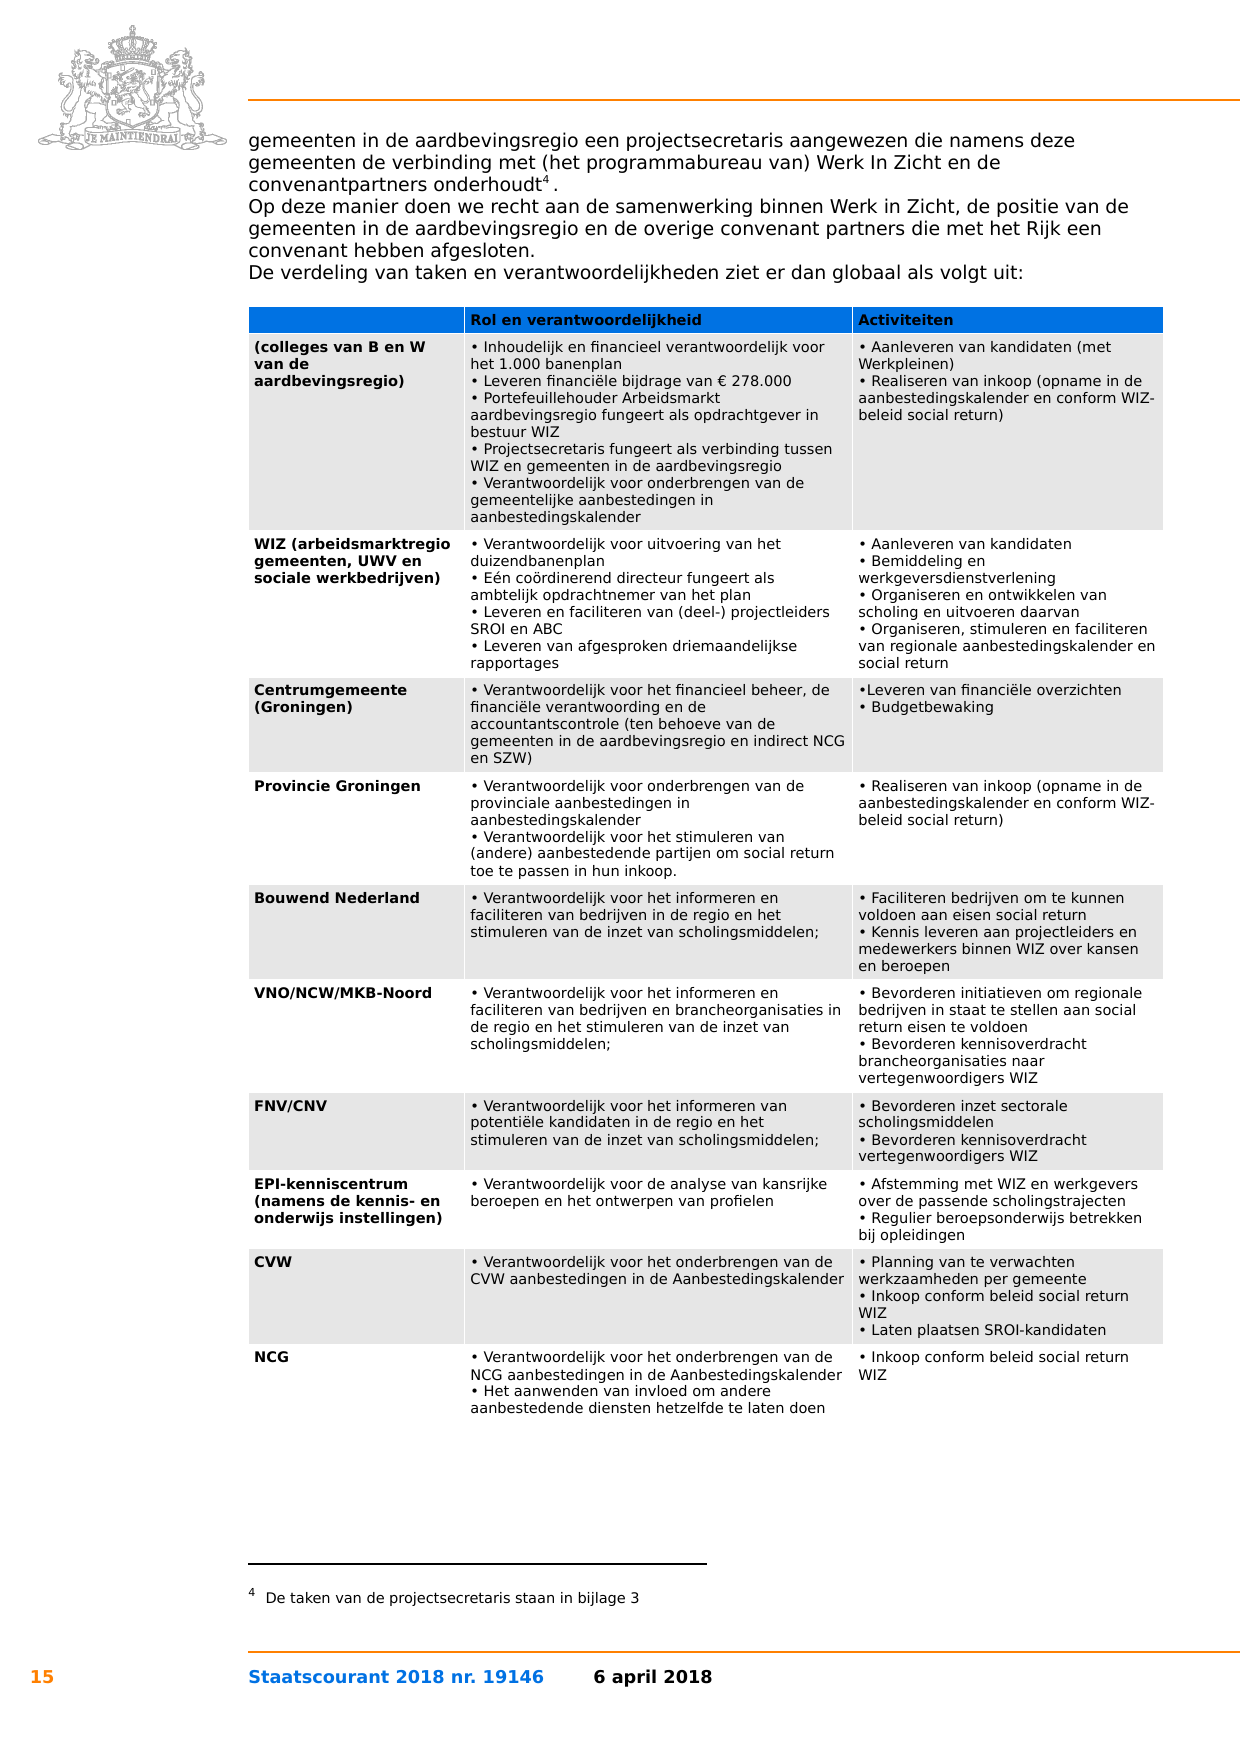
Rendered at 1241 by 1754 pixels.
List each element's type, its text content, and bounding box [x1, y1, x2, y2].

table_cell • Verantwoordelijk voor het financieel beheer, de financiële verantwoording en de accountantscontrole (ten behoeve van de gemeenten in de aardbevingsregio en indirect NCG en SZW) [465, 678, 852, 772]
table_cell Centrumgemeente (Groningen) [249, 678, 464, 772]
table_cell • Verantwoordelijk voor het onderbrengen van de CVW aanbestedingen in de Aanbestedingskalender [465, 1249, 852, 1344]
table_cell NCG [249, 1345, 464, 1422]
table_cell • Verantwoordelijk voor het informeren en faciliteren van bedrijven en brancheorganisaties in de regio en het stimuleren van de inzet van scholingsmiddelen; [465, 980, 852, 1092]
table_cell • Verantwoordelijk voor het onderbrengen van de NCG aanbestedingen in de Aanbestedingskalender • Het aanwenden van invloed om andere aanbestedende diensten hetzelfde te laten doen [465, 1345, 852, 1422]
table_cell WIZ (arbeidsmarktregio gemeenten, UWV en sociale werkbedrijven) [249, 531, 464, 676]
table_cell • Inhoudelijk en financieel verantwoordelijk voor het 1.000 banenplan • Leveren financiële bijdrage van € 278.000 • Portefeuillehouder Arbeidsmarkt aardbevingsregio fungeert als opdrachtgever in bestuur WIZ • Projectsecretaris fungeert als verbinding tussen WIZ en gemeenten in de aardbevingsregio • Verantwoordelijk voor onderbrengen van de gemeentelijke aanbestedingen in aanbestedingskalender [465, 334, 852, 530]
table_header [249, 307, 464, 333]
table_cell •Leveren van financiële overzichten • Budgetbewaking [853, 678, 1163, 772]
table_cell • Verantwoordelijk voor uitvoering van het duizendbanenplan • Eén coördinerend directeur fungeert als ambtelijk opdrachtnemer van het plan • Leveren en faciliteren van (deel-) projectleiders SROI en ABC • Leveren van afgesproken driemaandelijkse rapportages [465, 531, 852, 676]
table_cell Bouwend Nederland [249, 885, 464, 979]
table_header Activiteiten [853, 307, 1163, 333]
table_cell FNV/CNV [249, 1093, 464, 1170]
table_cell • Planning van te verwachten werkzaamheden per gemeente • Inkoop conform beleid social return WIZ • Laten plaatsen SROI-kandidaten [853, 1249, 1163, 1344]
table_cell • Inkoop conform beleid social return WIZ [853, 1345, 1163, 1422]
table_cell (colleges van B en W van de aardbevingsregio) [249, 334, 464, 530]
table_cell EPI-kenniscentrum (namens de kennis- en onderwijs instellingen) [249, 1171, 464, 1248]
table_cell • Verantwoordelijk voor het informeren en faciliteren van bedrijven in de regio en het stimuleren van de inzet van scholingsmiddelen; [465, 885, 852, 979]
table_cell • Realiseren van inkoop (opname in de aanbestedingskalender en conform WIZ-beleid social return) [853, 773, 1163, 884]
table_cell • Verantwoordelijk voor de analyse van kansrijke beroepen en het ontwerpen van profielen [465, 1171, 852, 1248]
picture [38, 25, 227, 150]
table_cell • Verantwoordelijk voor het informeren van potentiële kandidaten in de regio en het stimuleren van de inzet van scholingsmiddelen; [465, 1093, 852, 1170]
table_header Rol en verantwoordelijkheid [465, 307, 852, 333]
table_cell • Aanleveren van kandidaten (met Werkpleinen) • Realiseren van inkoop (opname in de aanbestedingskalender en conform WIZ-beleid social return) [853, 334, 1163, 530]
table_cell VNO/NCW/MKB-Noord [249, 980, 464, 1092]
table_cell • Verantwoordelijk voor onderbrengen van de provinciale aanbestedingen in aanbestedingskalender • Verantwoordelijk voor het stimuleren van (andere) aanbestedende partijen om social return toe te passen in hun inkoop. [465, 773, 852, 884]
text De taken van de projectsecretaris staan in bijlage 3 [248, 1586, 1163, 1608]
table_cell • Aanleveren van kandidaten • Bemiddeling en werkgeversdienstverlening • Organiseren en ontwikkelen van scholing en uitvoeren daarvan • Organiseren, stimuleren en faciliteren van regionale aanbestedingskalender en social return [853, 531, 1163, 676]
table_cell Provincie Groningen [249, 773, 464, 884]
table_cell • Bevorderen initiatieven om regionale bedrijven in staat te stellen aan social return eisen te voldoen • Bevorderen kennisoverdracht brancheorganisaties naar vertegenwoordigers WIZ [853, 980, 1163, 1092]
table_cell CVW [249, 1249, 464, 1344]
table_cell • Bevorderen inzet sectorale scholingsmiddelen • Bevorderen kennisoverdracht vertegenwoordigers WIZ [853, 1093, 1163, 1170]
table_cell • Afstemming met WIZ en werkgevers over de passende scholingstrajecten • Regulier beroepsonderwijs betrekken bij opleidingen [853, 1171, 1163, 1248]
text De verdeling van taken en verantwoordelijkheden ziet er dan globaal als volgt uit: [248, 262, 1163, 284]
text gemeenten in de aardbevingsregio een projectsecretaris aangewezen die namens deze gemeenten de verbinding met (het programmabureau van) Werk In Zicht en de convenantpartners onderhoudt. [248, 130, 1163, 196]
table_cell • Faciliteren bedrijven om te kunnen voldoen aan eisen social return • Kennis leveren aan projectleiders en medewerkers binnen WIZ over kansen en beroepen [853, 885, 1163, 979]
text Op deze manier doen we recht aan de samenwerking binnen Werk in Zicht, de positie van de gemeenten in de aardbevingsregio en de overige convenant partners die met het Rijk een convenant hebben afgesloten. [248, 196, 1163, 262]
